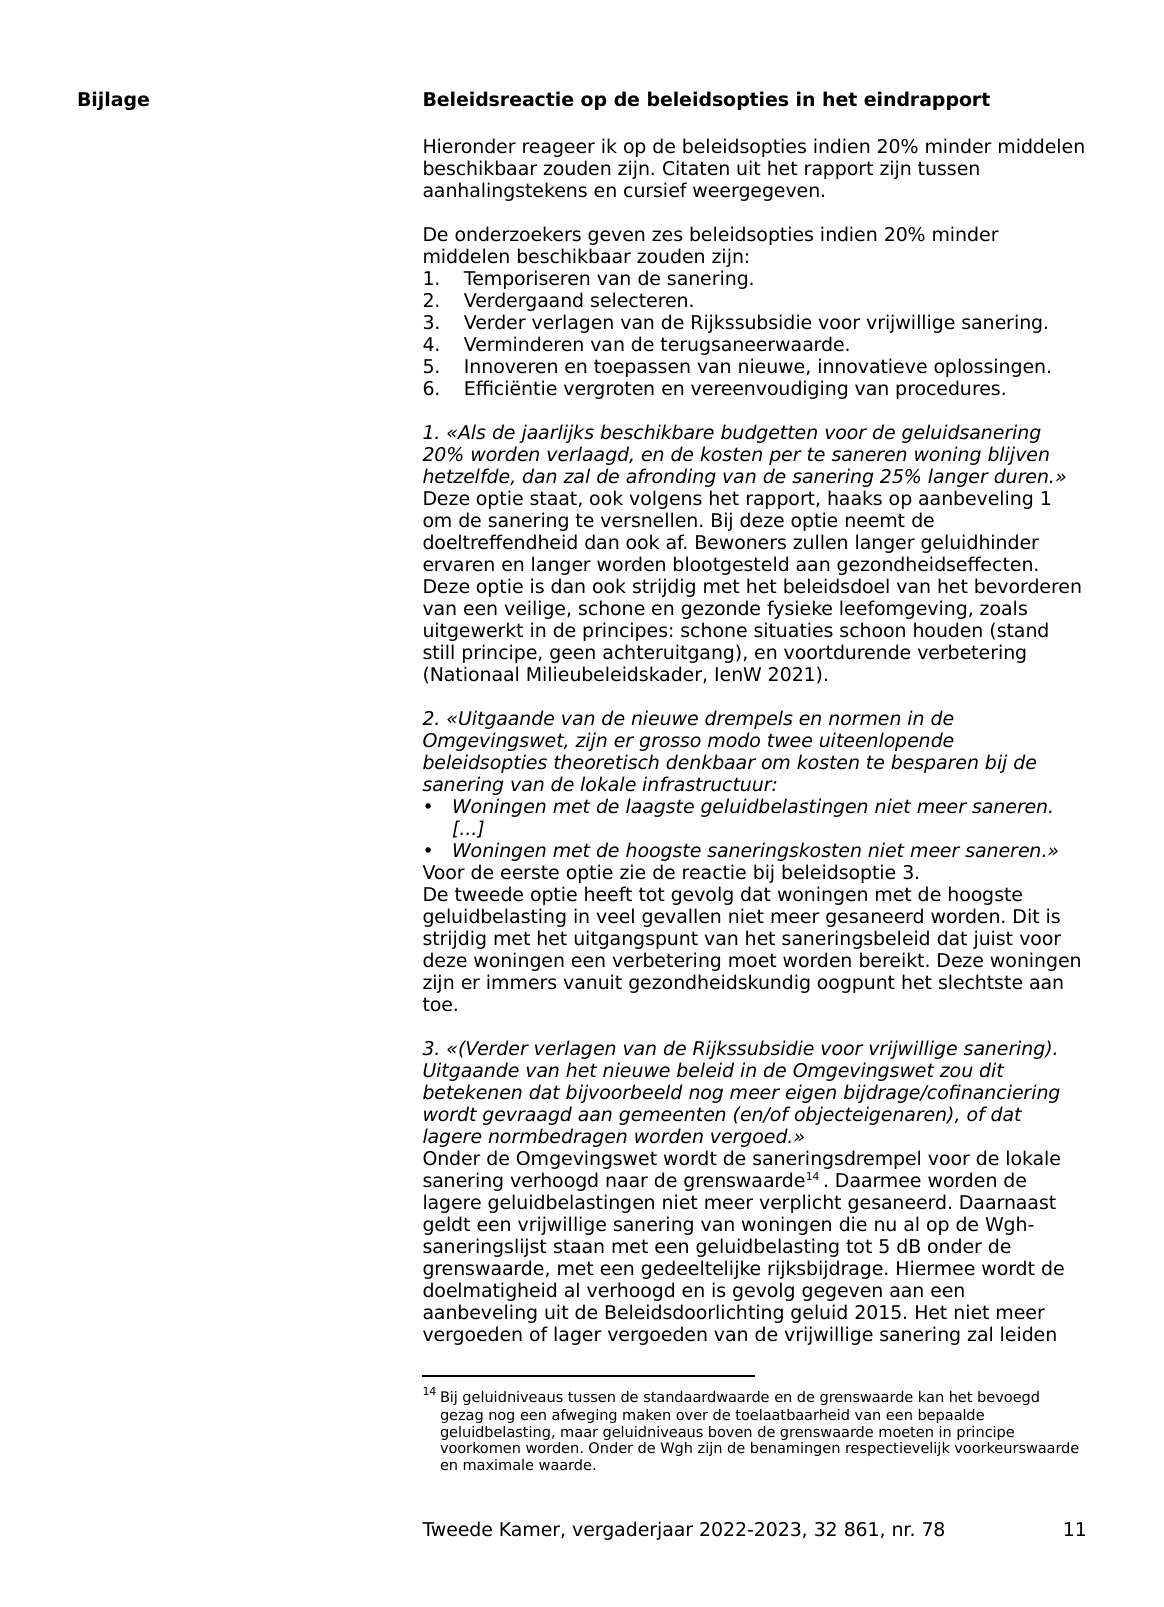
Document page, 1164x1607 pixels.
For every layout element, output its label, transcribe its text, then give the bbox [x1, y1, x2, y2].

text Bij geluidniveaus tussen de standaardwaarde en de grenswaarde kan het bevoegd gezag nog een afweging maken over de toelaatbaarheid van een bepaalde geluidbelasting, maar geluidniveaus boven de grenswaarde moeten in principe voorkomen worden. Onder de Wgh zijn de benamingen respectievelijk voorkeurswaarde en maximale waarde. [422, 1385, 1087, 1474]
text Voor de eerste optie zie de reactie bij beleidsoptie 3. [422, 862, 1087, 884]
text 6. Efficiëntie vergroten en vereenvoudiging van procedures. [422, 378, 1087, 400]
text Hieronder reageer ik op de beleidsopties indien 20% minder middelen beschikbaar zouden zijn. Citaten uit het rapport zijn tussen aanhalingstekens en cursief weergegeven. [422, 136, 1087, 202]
text De onderzoekers geven zes beleidsopties indien 20% minder middelen beschikbaar zouden zijn: [422, 224, 1087, 268]
text 3. «(Verder verlagen van de Rijkssubsidie voor vrijwillige sanering). Uitgaande van het nieuwe beleid in de Omgevingswet zou dit betekenen dat bijvoorbeeld nog meer eigen bijdrage/cofinanciering wordt gevraagd aan gemeenten (en/of objecteigenaren), of dat lagere normbedragen worden vergoed.» [422, 1038, 1087, 1148]
text • Woningen met de hoogste saneringskosten niet meer saneren.» [422, 840, 1087, 862]
text 5. Innoveren en toepassen van nieuwe, innovatieve oplossingen. [422, 356, 1087, 378]
text De tweede optie heeft tot gevolg dat woningen met de hoogste geluidbelasting in veel gevallen niet meer gesaneerd worden. Dit is strijdig met het uitgangspunt van het saneringsbeleid dat juist voor deze woningen een verbetering moet worden bereikt. Deze woningen zijn er immers vanuit gezondheidskundig oogpunt het slechtste aan toe. [422, 884, 1087, 1016]
text • Woningen met de laagste geluidbelastingen niet meer saneren. [...] [422, 796, 1087, 840]
text 1. «Als de jaarlijks beschikbare budgetten voor de geluidsanering 20% worden verlaagd, en de kosten per te saneren woning blijven hetzelfde, dan zal de afronding van de sanering 25% langer duren.» [422, 422, 1087, 488]
text 3. Verder verlagen van de Rijkssubsidie voor vrijwillige sanering. [422, 312, 1087, 334]
text 2. Verdergaand selecteren. [422, 290, 1087, 312]
text Deze optie staat, ook volgens het rapport, haaks op aanbeveling 1 om de sanering te versnellen. Bij deze optie neemt de doeltreffendheid dan ook af. Bewoners zullen langer geluidhinder ervaren en langer worden blootgesteld aan gezondheidseffecten. Deze optie is dan ook strijdig met het beleidsdoel van het bevorderen van een veilige, schone en gezonde fysieke leefomgeving, zoals uitgewerkt in de principes: schone situaties schoon houden (stand still principe, geen achteruitgang), en voortdurende verbetering (Nationaal Milieubeleidskader, IenW 2021). [422, 488, 1087, 686]
subtitle Bijlage Beleidsreactie op de beleidsopties in het eindrapport [77, 89, 1087, 111]
text 1. Temporiseren van de sanering. [422, 268, 1087, 290]
text Onder de Omgevingswet wordt de saneringsdrempel voor de lokale sanering verhoogd naar de grenswaarde. Daarmee worden de lagere geluidbelastingen niet meer verplicht gesaneerd. Daarnaast geldt een vrijwillige sanering van woningen die nu al op de Wgh-saneringslijst staan met een geluidbelasting tot 5 dB onder de grenswaarde, met een gedeeltelijke rijksbijdrage. Hiermee wordt de doelmatigheid al verhoogd en is gevolg gegeven aan een aanbeveling uit de Beleidsdoorlichting geluid 2015. Het niet meer vergoeden of lager vergoeden van de vrijwillige sanering zal leiden [422, 1148, 1087, 1346]
text 2. «Uitgaande van de nieuwe drempels en normen in de Omgevingswet, zijn er grosso modo twee uiteenlopende beleidsopties theoretisch denkbaar om kosten te besparen bij de sanering van de lokale infrastructuur: [422, 708, 1087, 796]
text 4. Verminderen van de terugsaneerwaarde. [422, 334, 1087, 356]
